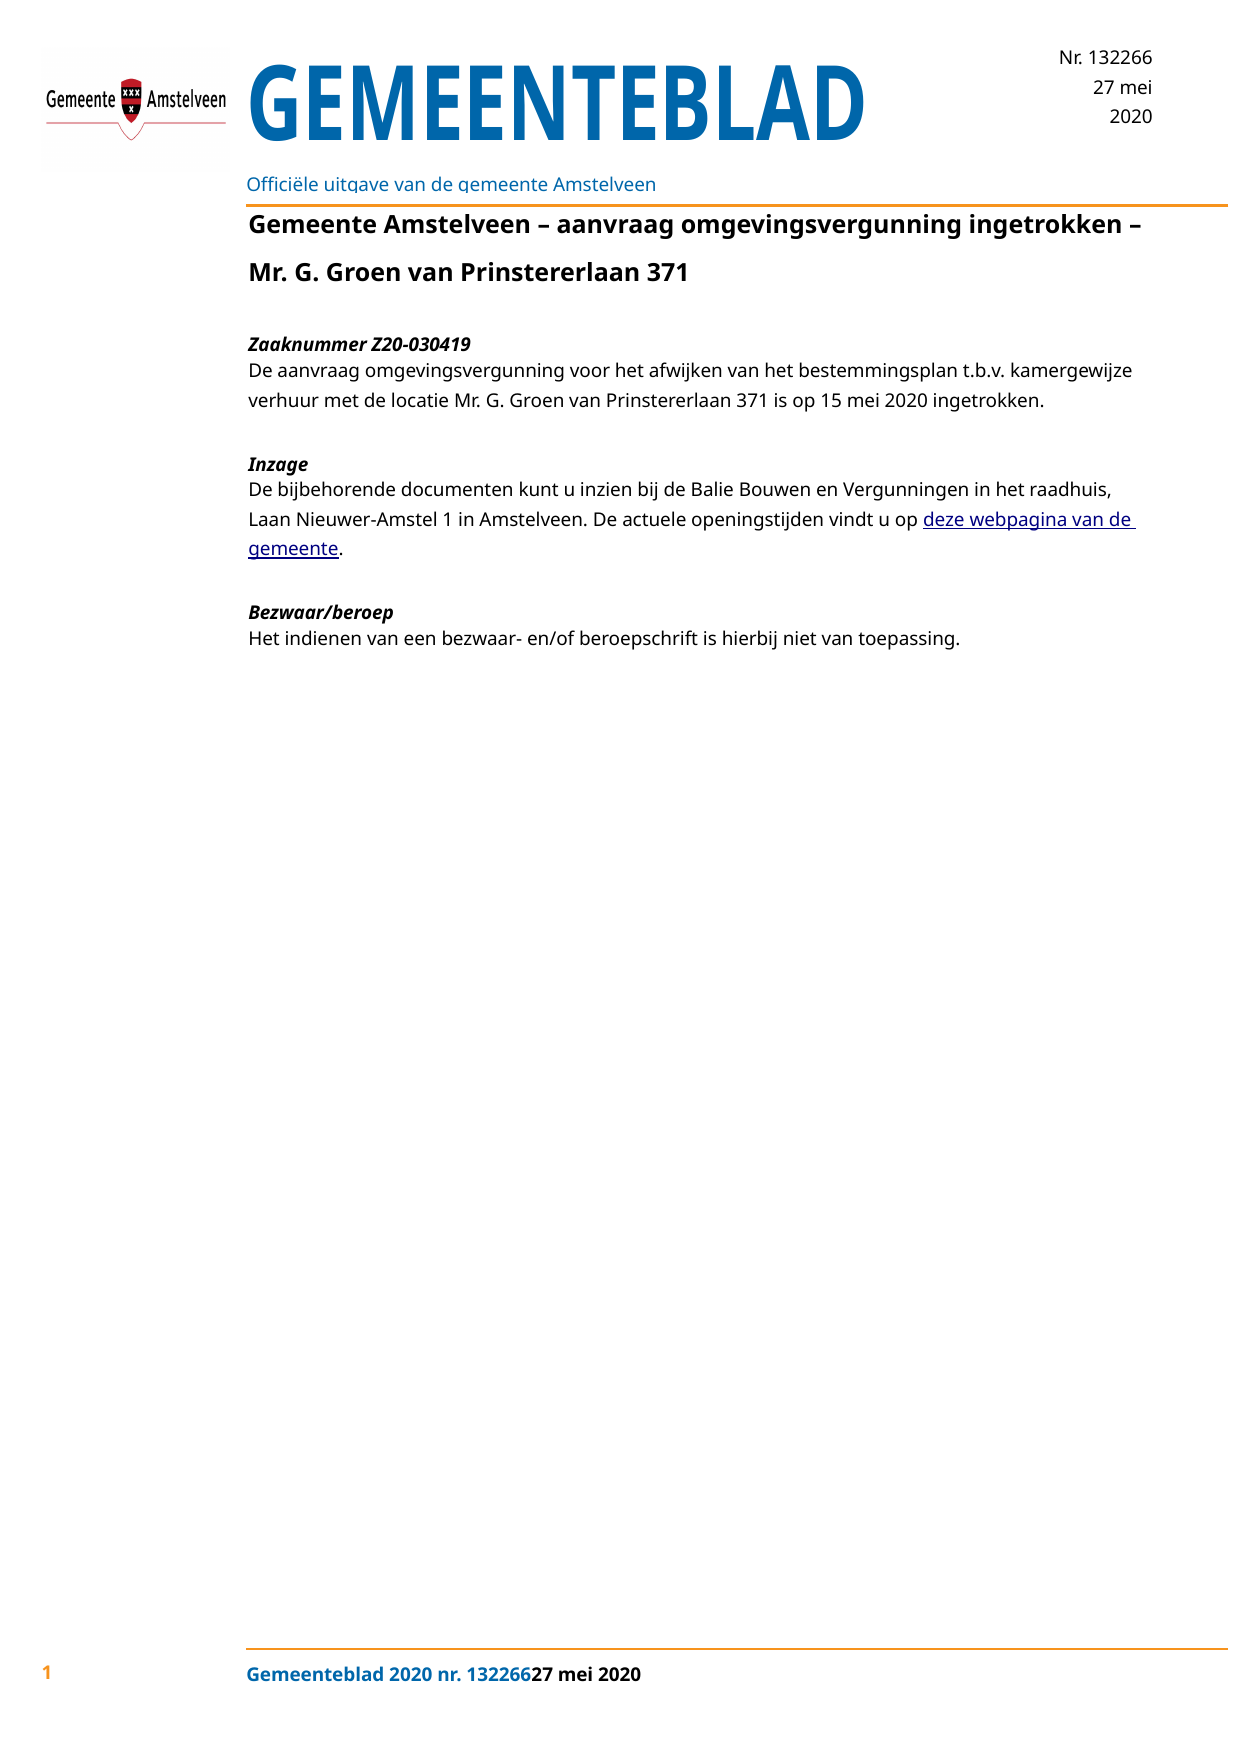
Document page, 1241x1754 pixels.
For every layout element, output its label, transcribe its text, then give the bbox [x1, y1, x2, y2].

text Het indienen van een bezwaar- en/of beroepschrift is hierbij niet van toepassing. [248, 625, 1152, 651]
text Inzage [248, 451, 1152, 476]
text Gemeente Amstelveen – aanvraag omgevingsvergunning ingetrokken – Mr. G. Groen van Prinstererlaan 371 [248, 207, 1152, 288]
text De bijbehorende documenten kunt u inzien bij de Balie Bouwen en Vergunningen in het raadhuis, Laan Nieuwer-Amstel 1 in Amstelveen. De actuele openingstijden vindt u op deze webpagina van de gemeente. [248, 476, 1152, 561]
picture [41, 47, 231, 172]
text Bezwaar/beroep [248, 599, 1152, 625]
text De aanvraag omgevingsvergunning voor het afwijken van het bestemmingsplan t.b.v. kamergewijze verhuur met de locatie Mr. G. Groen van Prinstererlaan 371 is op 15 mei 2020 ingetrokken. [248, 357, 1152, 412]
text Zaaknummer Z20-030419 [248, 331, 1152, 357]
